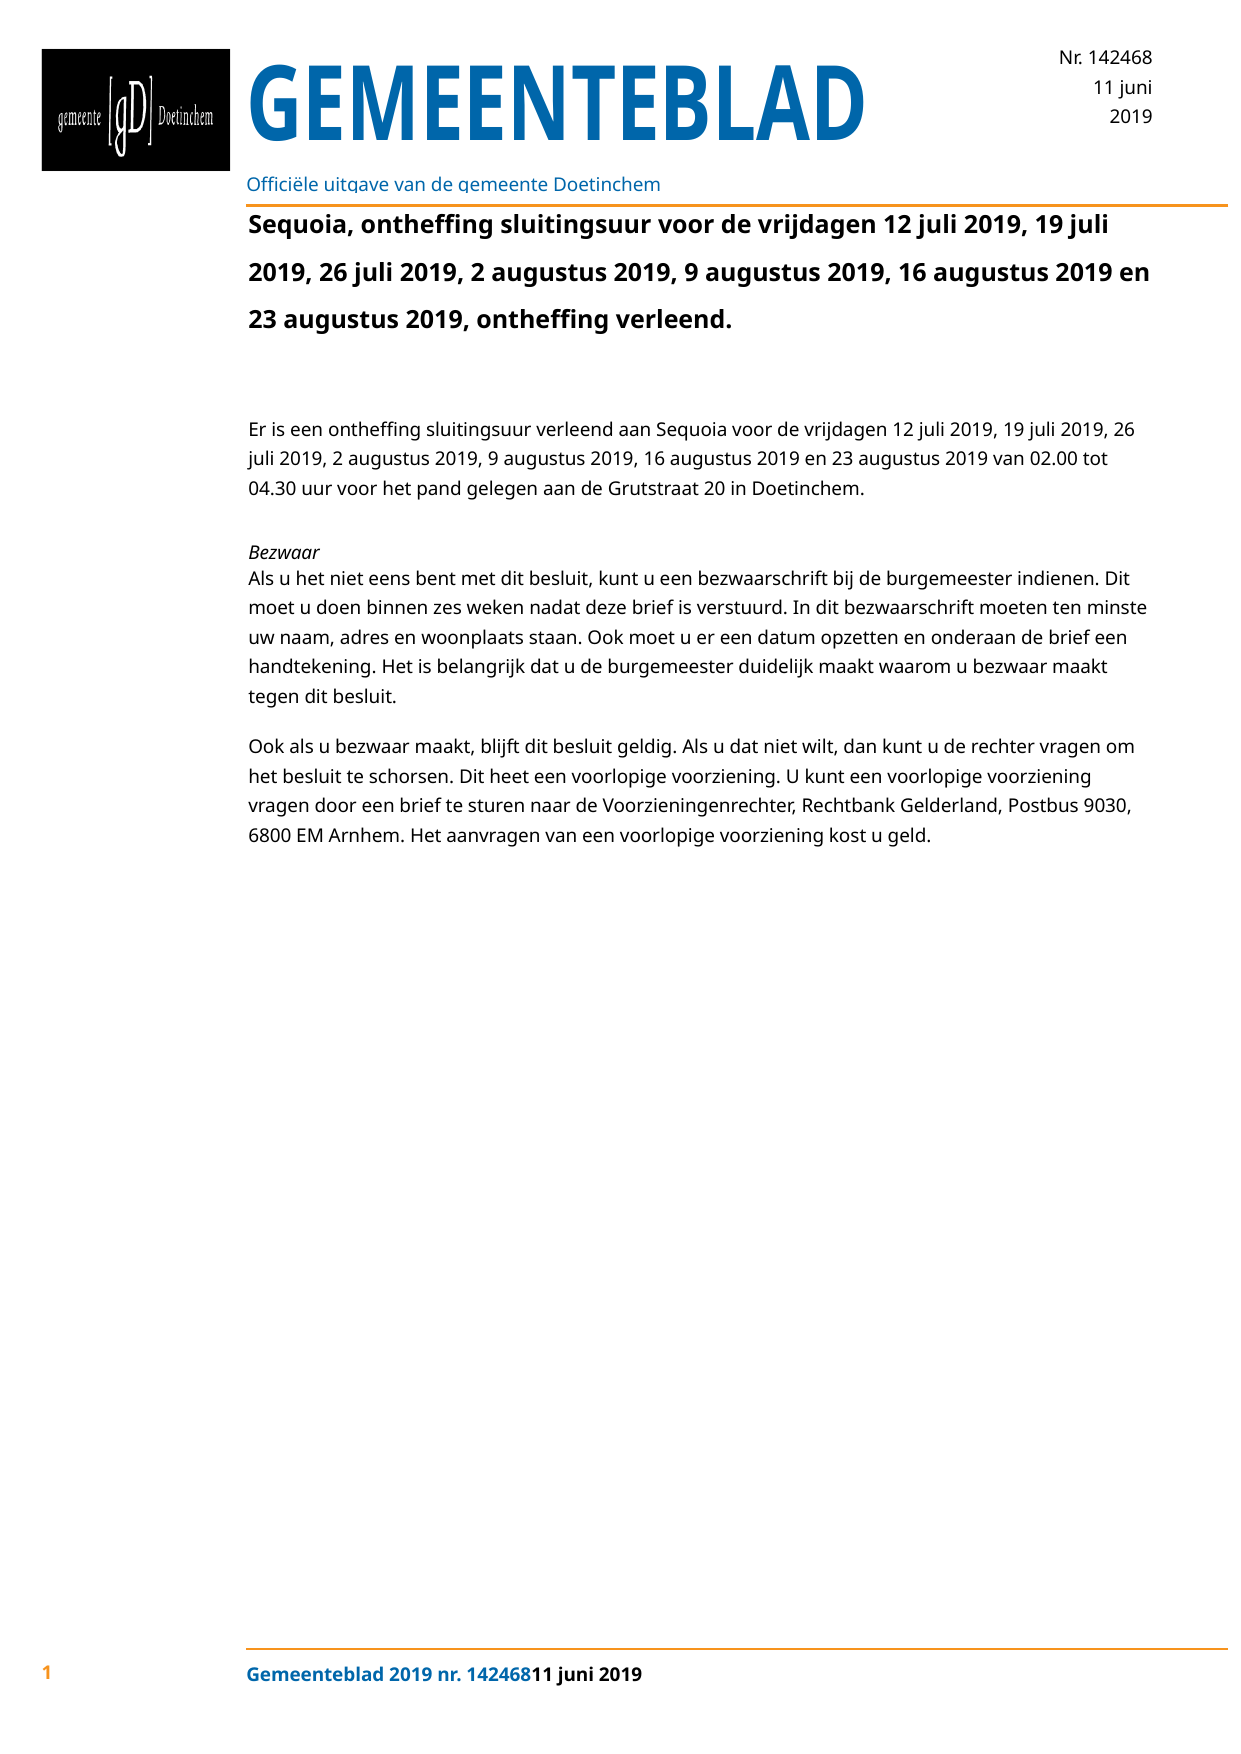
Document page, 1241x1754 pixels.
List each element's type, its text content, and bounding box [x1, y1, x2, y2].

text Er is een ontheffing sluitingsuur verleend aan Sequoia voor de vrijdagen 12 juli 2019, 19 juli 2019, 26 juli 2019, 2 augustus 2019, 9 augustus 2019, 16 augustus 2019 en 23 augustus 2019 van 02.00 tot 04.30 uur voor het pand gelegen aan de Grutstraat 20 in Doetinchem. [248, 416, 1152, 501]
picture [41, 47, 231, 172]
text Ook als u bezwaar maakt, blijft dit besluit geldig. Als u dat niet wilt, dan kunt u de rechter vragen om het besluit te schorsen. Dit heet een voorlopige voorziening. U kunt een voorlopige voorziening vragen door een brief te sturen naar de Voorzieningenrechter, Rechtbank Gelderland, Postbus 9030, 6800 EM Arnhem. Het aanvragen van een voorlopige voorziening kost u geld. [248, 733, 1152, 848]
text Bezwaar [248, 539, 1152, 565]
text Sequoia, ontheffing sluitingsuur voor de vrijdagen 12 juli 2019, 19 juli 2019, 26 juli 2019, 2 augustus 2019, 9 augustus 2019, 16 augustus 2019 en 23 augustus 2019, ontheffing verleend. [248, 207, 1152, 336]
text Als u het niet eens bent met dit besluit, kunt u een bezwaarschrift bij de burgemeester indienen. Dit moet u doen binnen zes weken nadat deze brief is verstuurd. In dit bezwaarschrift moeten ten minste uw naam, adres en woonplaats staan. Ook moet u er een datum opzetten en onderaan de brief een handtekening. Het is belangrijk dat u de burgemeester duidelijk maakt waarom u bezwaar maakt tegen dit besluit. [248, 565, 1152, 709]
